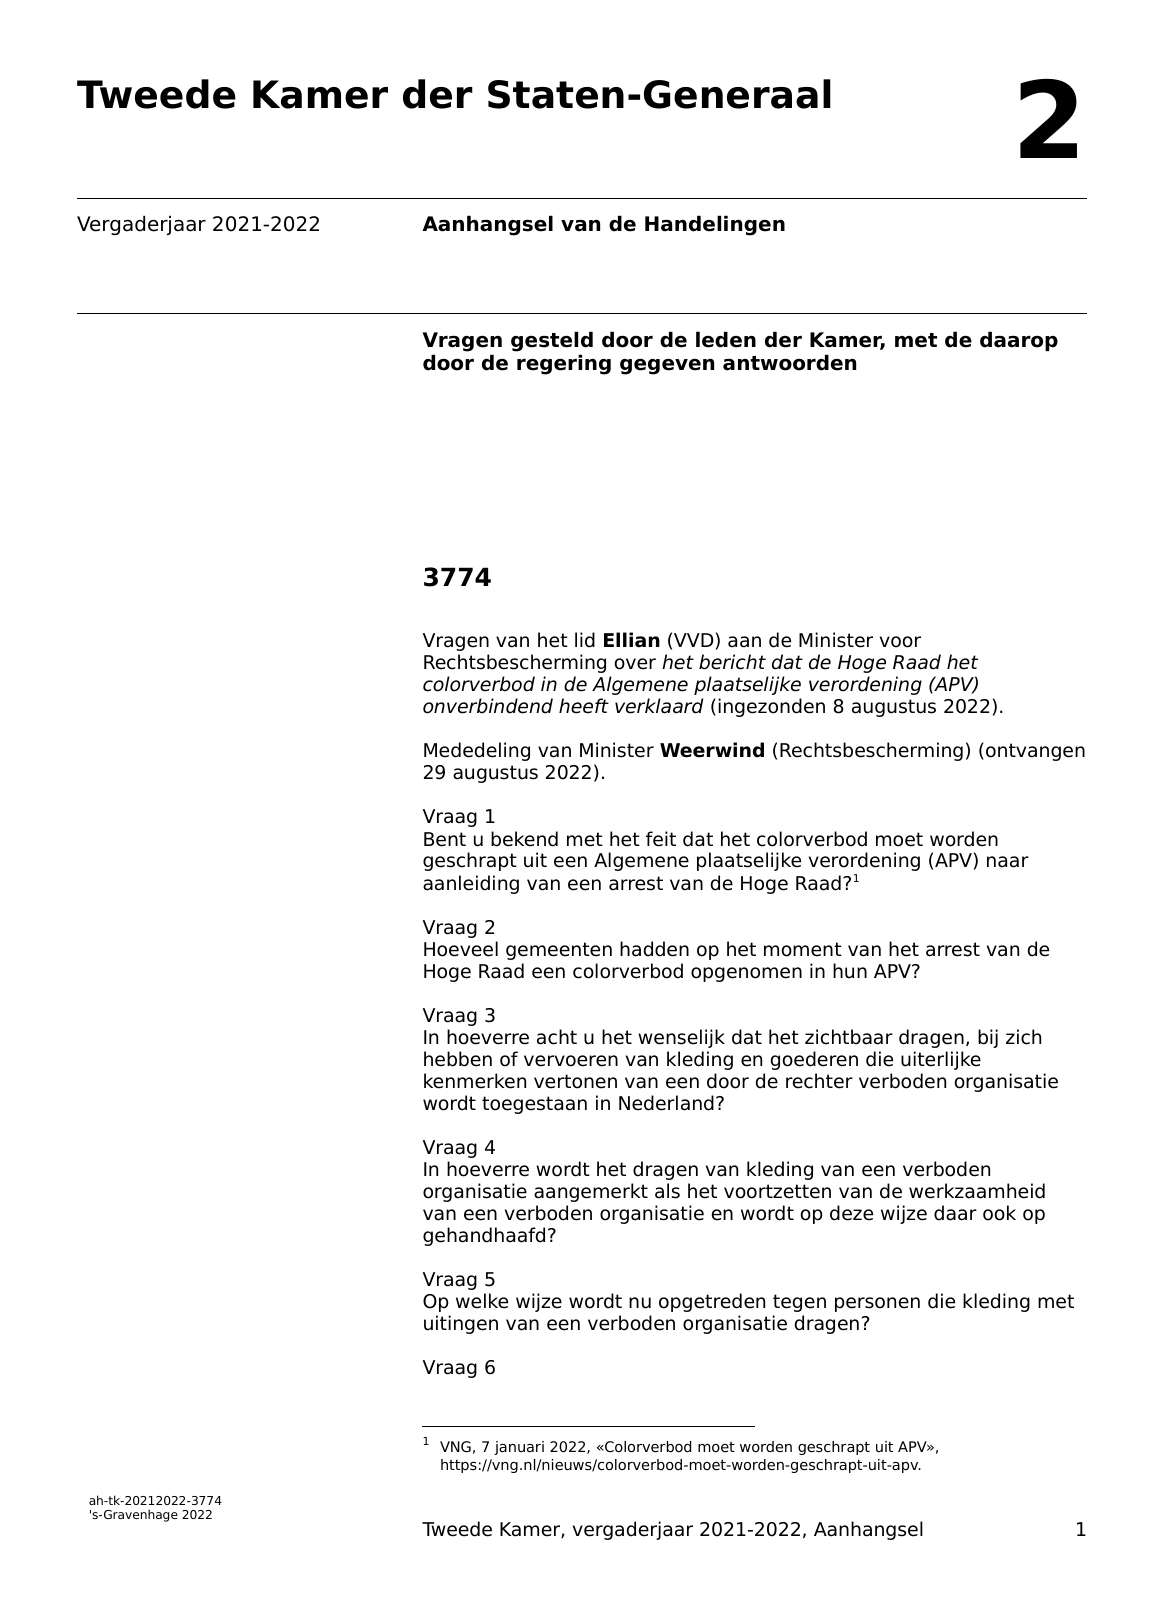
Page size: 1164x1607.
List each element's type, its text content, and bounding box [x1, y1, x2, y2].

table_cell Vergaderjaar 2021-2022 [77, 199, 422, 313]
text Hoeveel gemeenten hadden op het moment van het arrest van de Hoge Raad een colorverbod opgenomen in hun APV? [422, 938, 1087, 982]
text In hoeverre wordt het dragen van kleding van een verboden organisatie aangemerkt als het voortzetten van de werkzaamheid van een verboden organisatie en wordt op deze wijze daar ook op gehandhaafd? [422, 1159, 1087, 1247]
text Vraag 2 [422, 917, 1087, 938]
text 's-Gravenhage 2022 [88, 1508, 323, 1522]
text Op welke wijze wordt nu opgetreden tegen personen die kleding met uitingen van een verboden organisatie dragen? [422, 1291, 1087, 1335]
text In hoeverre acht u het wenselijk dat het zichtbaar dragen, bij zich hebben of vervoeren van kleding en goederen die uiterlijke kenmerken vertonen van een door de rechter verboden organisatie wordt toegestaan in Nederland? [422, 1027, 1087, 1114]
text VNG, 7 januari 2022, «Colorverbod moet worden geschrapt uit APV», https://vng.nl/nieuws/colorverbod-moet-worden-geschrapt-uit-apv. [422, 1435, 1087, 1474]
text ah-tk-20212022-3774 [88, 1494, 323, 1508]
table_header Tweede Kamer der Staten-Generaal [77, 59, 886, 198]
text Vraag 6 [422, 1357, 1087, 1379]
table_cell Vragen gesteld door de leden der Kamer, met de daarop door de regering gegeven antwoorden [422, 314, 1087, 375]
table_cell [77, 314, 422, 375]
text Vraag 5 [422, 1269, 1087, 1291]
text Vraag 4 [422, 1137, 1087, 1159]
text Vragen van het lid Ellian (VVD) aan de Minister voor Rechtsbescherming over het bericht dat de Hoge Raad het colorverbod in de Algemene plaatselijke verordening (APV) onverbindend heeft verklaard (ingezonden 8 augustus 2022). [422, 630, 1087, 718]
text 3774 [422, 563, 1087, 592]
text Vraag 1 [422, 806, 1087, 828]
text Bent u bekend met het feit dat het colorverbod moet worden geschrapt uit een Algemene plaatselijke verordening (APV) naar aanleiding van een arrest van de Hoge Raad? [422, 828, 1087, 894]
table_header 2 [886, 59, 1087, 198]
text Mededeling van Minister Weerwind (Rechtsbescherming) (ontvangen 29 augustus 2022). [422, 740, 1087, 784]
table_cell Aanhangsel van de Handelingen [422, 199, 1087, 313]
text Vraag 3 [422, 1005, 1087, 1027]
